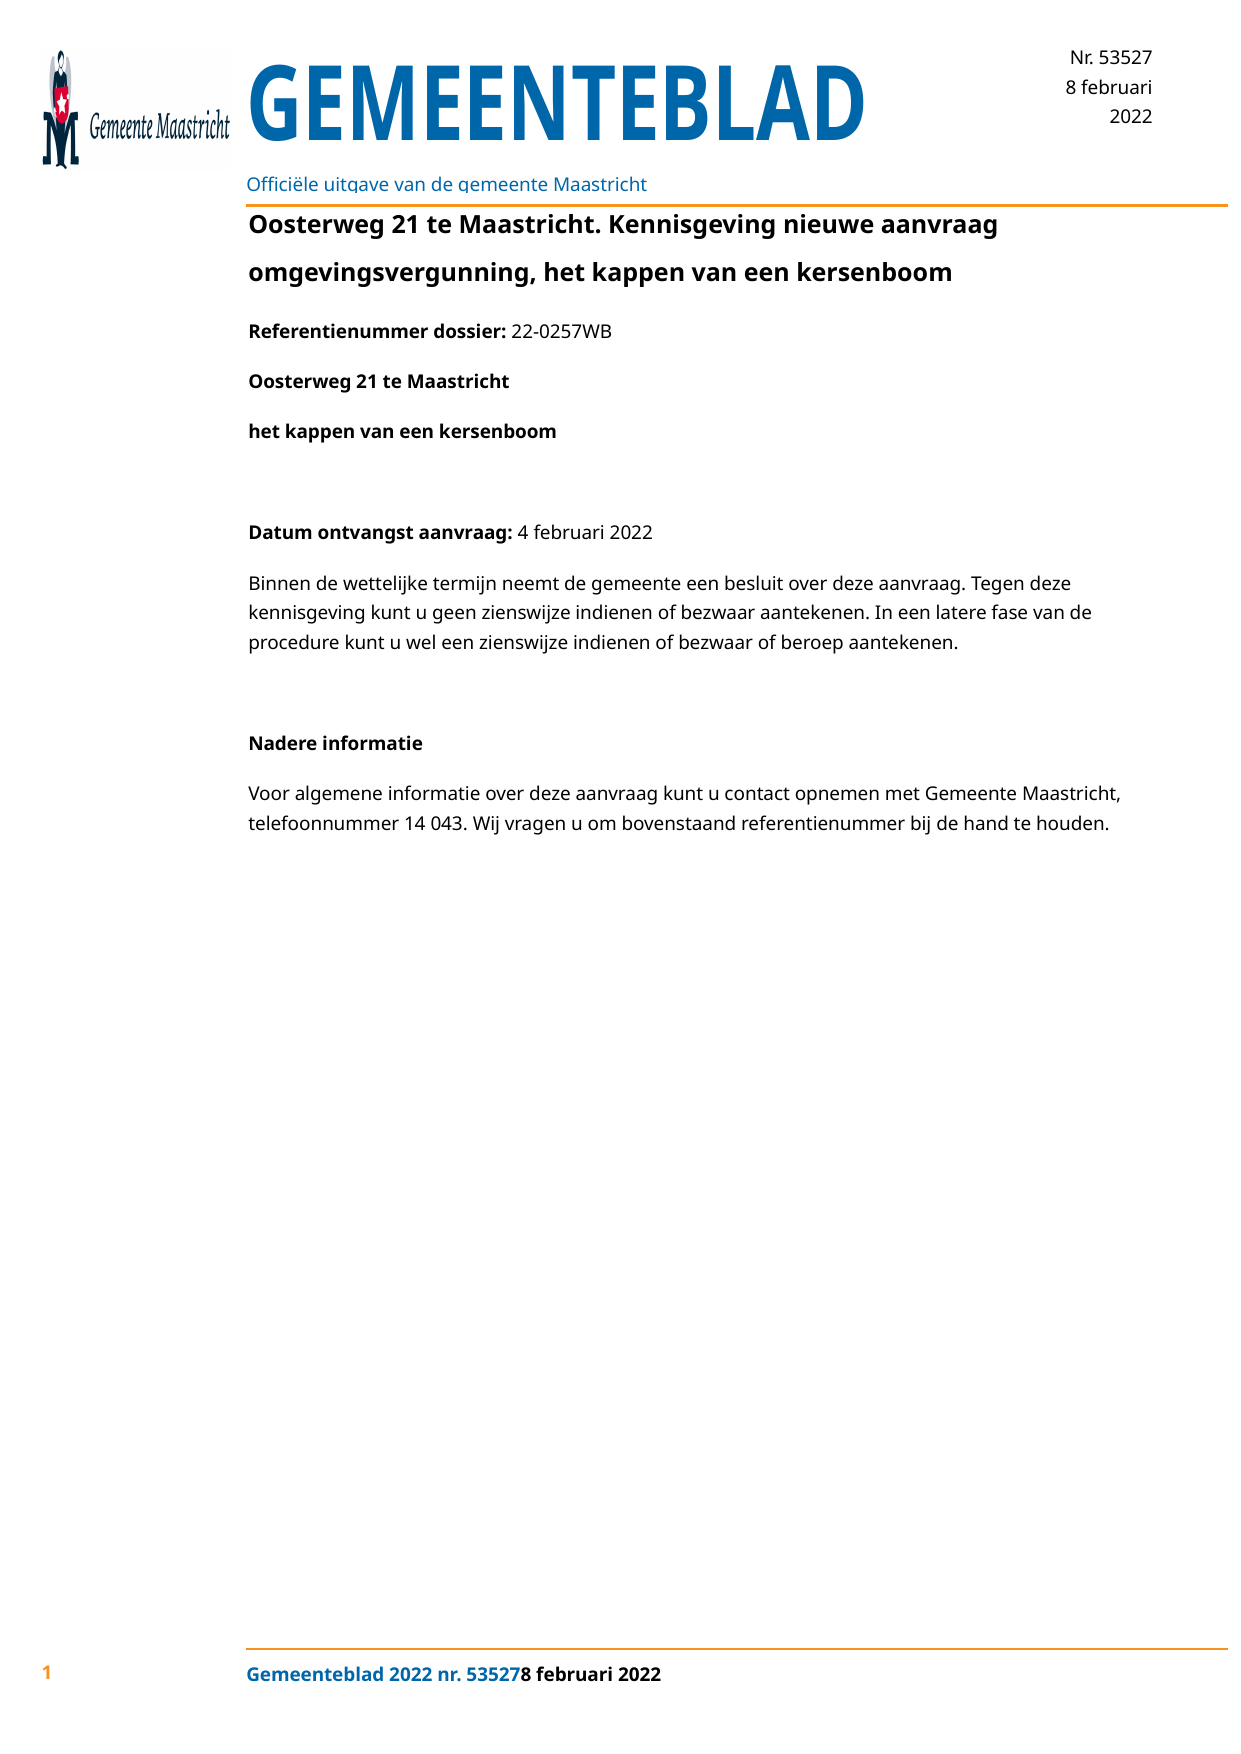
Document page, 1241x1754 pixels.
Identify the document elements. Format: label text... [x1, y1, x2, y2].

text Datum ontvangst aanvraag: 4 februari 2022 [248, 519, 1152, 545]
text het kappen van een kersenboom [248, 419, 1152, 444]
text Nadere informatie [248, 730, 1152, 756]
text Binnen de wettelijke termijn neemt de gemeente een besluit over deze aanvraag. Tegen deze kennisgeving kunt u geen zienswijze indienen of bezwaar aantekenen. In een latere fase van de procedure kunt u wel een zienswijze indienen of bezwaar of beroep aantekenen. [248, 570, 1152, 655]
text Voor algemene informatie over deze aanvraag kunt u contact opnemen met Gemeente Maastricht, telefoonnummer 14 043. Wij vragen u om bovenstaand referentienummer bij de hand te houden. [248, 780, 1152, 836]
text Oosterweg 21 te Maastricht. Kennisgeving nieuwe aanvraag omgevingsvergunning, het kappen van een kersenboom [248, 207, 1152, 288]
text Oosterweg 21 te Maastricht [248, 368, 1152, 394]
text Referentienummer dossier: 22-0257WB [248, 318, 1152, 344]
picture [41, 47, 231, 172]
